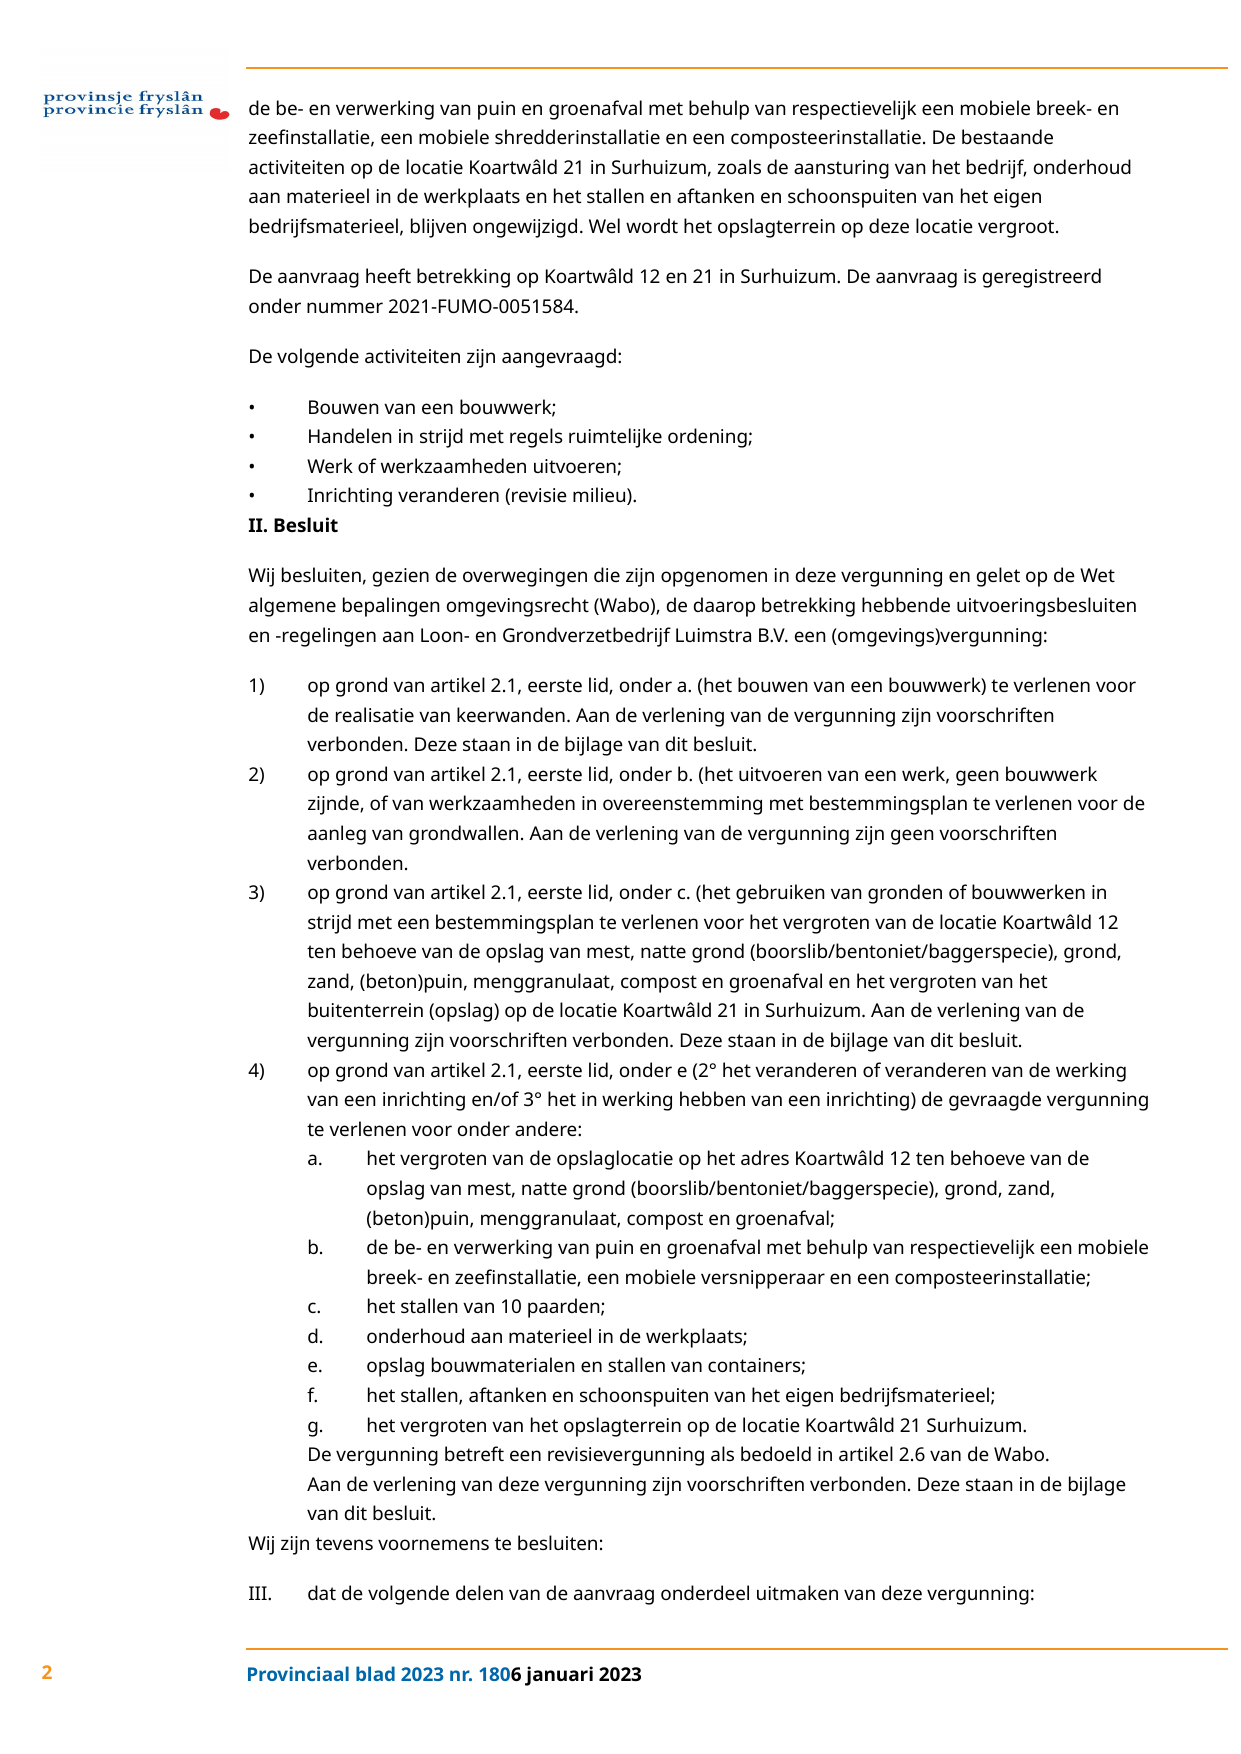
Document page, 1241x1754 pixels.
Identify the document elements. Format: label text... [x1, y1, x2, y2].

list het stallen van 10 paarden; [307, 1293, 1152, 1319]
list Bouwen van een bouwwerk; [248, 394, 1152, 420]
list dat de volgende delen van de aanvraag onderdeel uitmaken van deze vergunning: [248, 1581, 1152, 1606]
list het vergroten van het opslagterrein op de locatie Koartwâld 21 Surhuizum. [307, 1412, 1152, 1438]
list Handelen in strijd met regels ruimtelijke ordening; [248, 423, 1152, 449]
list op grond van artikel 2.1, eerste lid, onder a. (het bouwen van een bouwwerk) te verlenen voor de realisatie van keerwanden. Aan de verlening van de vergunning zijn voorschriften verbonden. Deze staan in de bijlage van dit besluit. [248, 672, 1152, 757]
list opslag bouwmaterialen en stallen van containers; [307, 1353, 1152, 1378]
list Aan de verlening van deze vergunning zijn voorschriften verbonden. Deze staan in de bijlage van dit besluit. [248, 1471, 1152, 1526]
list het vergroten van de opslaglocatie op het adres Koartwâld 12 ten behoeve van de opslag van mest, natte grond (boorslib/bentoniet/baggerspecie), grond, zand, (beton)puin, menggranulaat, compost en groenafval; [307, 1146, 1152, 1231]
list de be- en verwerking van puin en groenafval met behulp van respectievelijk een mobiele breek- en zeefinstallatie, een mobiele versnipperaar en een composteerinstallatie; [307, 1234, 1152, 1290]
text II. Besluit [248, 512, 1152, 538]
text De aanvraag heeft betrekking op Koartwâld 12 en 21 in Surhuizum. De aanvraag is geregistreerd onder nummer 2021-FUMO-0051584. [248, 263, 1152, 319]
list op grond van artikel 2.1, eerste lid, onder e (2° het veranderen of veranderen van de werking van een inrichting en/of 3° het in werking hebben van een inrichting) de gevraagde vergunning te verlenen voor onder andere: [248, 1057, 1152, 1142]
list Werk of werkzaamheden uitvoeren; [248, 453, 1152, 479]
text De volgende activiteiten zijn aangevraagd: [248, 343, 1152, 369]
list het stallen, aftanken en schoonspuiten van het eigen bedrijfsmaterieel; [307, 1382, 1152, 1408]
text Wij besluiten, gezien de overwegingen die zijn opgenomen in deze vergunning en gelet op de Wet algemene bepalingen omgevingsrecht (Wabo), de daarop betrekking hebbende uitvoeringsbesluiten en -regelingen aan Loon- en Grondverzetbedrijf Luimstra B.V. een (omgevings)vergunning: [248, 563, 1152, 648]
list op grond van artikel 2.1, eerste lid, onder b. (het uitvoeren van een werk, geen bouwwerk zijnde, of van werkzaamheden in overeenstemming met bestemmingsplan te verlenen voor de aanleg van grondwallen. Aan de verlening van de vergunning zijn geen voorschriften verbonden. [248, 761, 1152, 876]
text de be- en verwerking van puin en groenafval met behulp van respectievelijk een mobiele breek- en zeefinstallatie, een mobiele shredderinstallatie en een composteerinstallatie. De bestaande activiteiten op de locatie Koartwâld 21 in Surhuizum, zoals de aansturing van het bedrijf, onderhoud aan materieel in de werkplaats en het stallen en aftanken en schoonspuiten van het eigen bedrijfsmaterieel, blijven ongewijzigd. Wel wordt het opslagterrein op deze locatie vergroot. [248, 95, 1152, 239]
list De vergunning betreft een revisievergunning als bedoeld in artikel 2.6 van de Wabo. [248, 1441, 1152, 1467]
picture [41, 47, 231, 172]
list onderhoud aan materieel in de werkplaats; [307, 1323, 1152, 1349]
text Wij zijn tevens voornemens te besluiten: [248, 1530, 1152, 1556]
list op grond van artikel 2.1, eerste lid, onder c. (het gebruiken van gronden of bouwwerken in strijd met een bestemmingsplan te verlenen voor het vergroten van de locatie Koartwâld 12 ten behoeve van de opslag van mest, natte grond (boorslib/bentoniet/baggerspecie), grond, zand, (beton)puin, menggranulaat, compost en groenafval en het vergroten van het buitenterrein (opslag) op de locatie Koartwâld 21 in Surhuizum. Aan de verlening van de vergunning zijn voorschriften verbonden. Deze staan in de bijlage van dit besluit. [248, 879, 1152, 1053]
list Inrichting veranderen (revisie milieu). [248, 483, 1152, 508]
